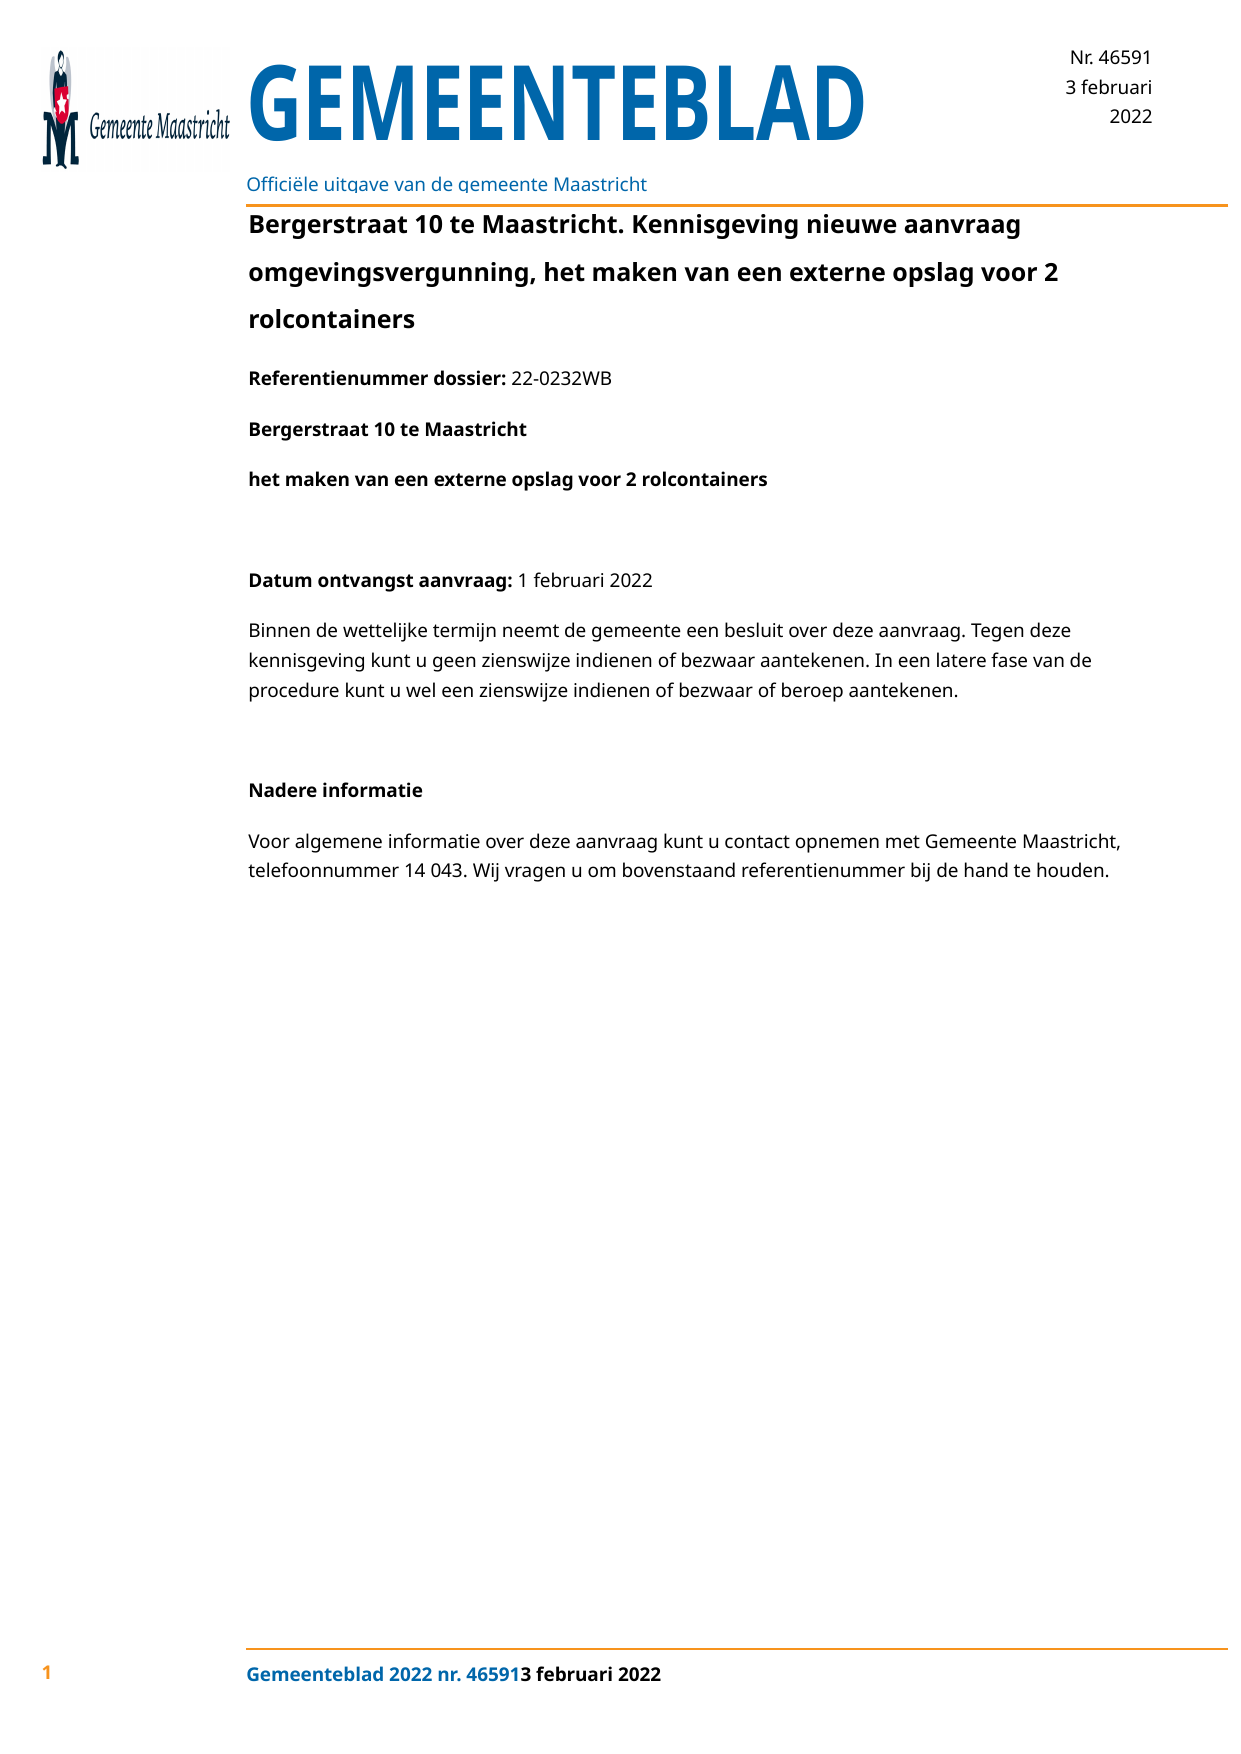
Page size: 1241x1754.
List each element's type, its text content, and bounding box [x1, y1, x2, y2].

text Voor algemene informatie over deze aanvraag kunt u contact opnemen met Gemeente Maastricht, telefoonnummer 14 043. Wij vragen u om bovenstaand referentienummer bij de hand te houden. [248, 828, 1152, 883]
text Binnen de wettelijke termijn neemt de gemeente een besluit over deze aanvraag. Tegen deze kennisgeving kunt u geen zienswijze indienen of bezwaar aantekenen. In een latere fase van de procedure kunt u wel een zienswijze indienen of bezwaar of beroep aantekenen. [248, 618, 1152, 702]
text Nadere informatie [248, 778, 1152, 803]
text Bergerstraat 10 te Maastricht [248, 416, 1152, 442]
text Referentienummer dossier: 22-0232WB [248, 366, 1152, 391]
picture [41, 47, 231, 172]
text Bergerstraat 10 te Maastricht. Kennisgeving nieuwe aanvraag omgevingsvergunning, het maken van een externe opslag voor 2 rolcontainers [248, 207, 1152, 336]
text Datum ontvangst aanvraag: 1 februari 2022 [248, 567, 1152, 593]
text het maken van een externe opslag voor 2 rolcontainers [248, 466, 1152, 492]
